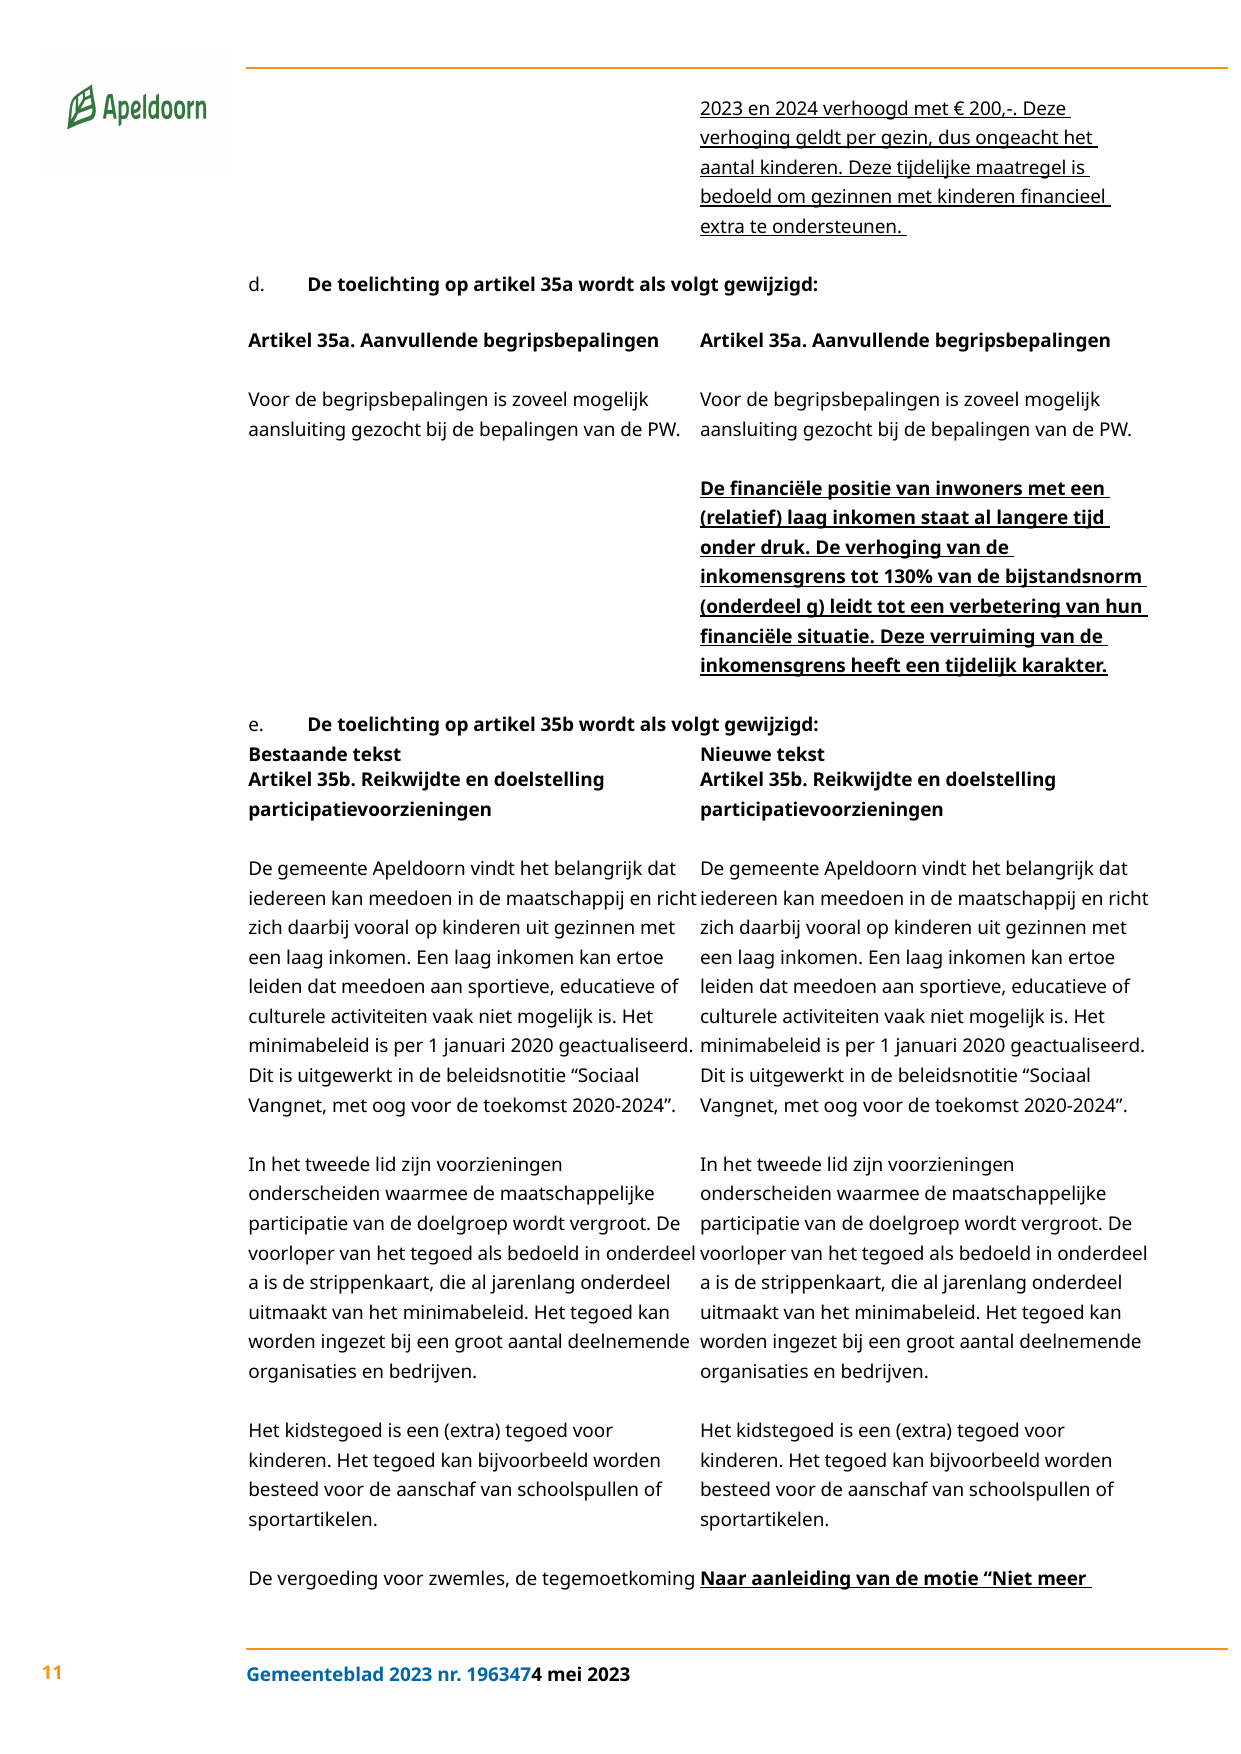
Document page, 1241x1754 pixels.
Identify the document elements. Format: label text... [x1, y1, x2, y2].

table_cell Artikel 35b. Reikwijdte en doelstelling participatievoorzieningen De gemeente Apeldoorn vindt het belangrijk dat iedereen kan meedoen in de maatschappij en richt zich daarbij vooral op kinderen uit gezinnen met een laag inkomen. Een laag inkomen kan ertoe leiden dat meedoen aan sportieve, educatieve of culturele activiteiten vaak niet mogelijk is. Het minimabeleid is per 1 januari 2020 geactualiseerd. Dit is uitgewerkt in de beleidsnotitie “Sociaal Vangnet, met oog voor de toekomst 2020-2024”. In het tweede lid zijn voorzieningen onderscheiden waarmee de maatschappelijke participatie van de doelgroep wordt vergroot. De voorloper van het tegoed als bedoeld in onderdeel a is de strippenkaart, die al jarenlang onderdeel uitmaakt van het minimabeleid. Het tegoed kan worden ingezet bij een groot aantal deelnemende organisaties en bedrijven. Het kidstegoed is een (extra) tegoed voor kinderen. Het tegoed kan bijvoorbeeld worden besteed voor de aanschaf van schoolspullen of sportartikelen. Naar aanleiding van de motie “Niet meer [700, 766, 1152, 1591]
table_header Bestaande tekst [248, 741, 700, 766]
list De toelichting op artikel 35a wordt als volgt gewijzigd: [248, 272, 1152, 297]
table_cell 2023 en 2024 verhoogd met € 200,-. Deze verhoging geldt per gezin, dus ongeacht het aantal kinderen. Deze tijdelijke maatregel is bedoeld om gezinnen met kinderen financieel extra te ondersteunen. [700, 95, 1152, 239]
table_header Nieuwe tekst [700, 741, 1152, 766]
list De toelichting op artikel 35b wordt als volgt gewijzigd: [248, 711, 1152, 737]
table_cell Artikel 35b. Reikwijdte en doelstelling participatievoorzieningen De gemeente Apeldoorn vindt het belangrijk dat iedereen kan meedoen in de maatschappij en richt zich daarbij vooral op kinderen uit gezinnen met een laag inkomen. Een laag inkomen kan ertoe leiden dat meedoen aan sportieve, educatieve of culturele activiteiten vaak niet mogelijk is. Het minimabeleid is per 1 januari 2020 geactualiseerd. Dit is uitgewerkt in de beleidsnotitie “Sociaal Vangnet, met oog voor de toekomst 2020-2024”. In het tweede lid zijn voorzieningen onderscheiden waarmee de maatschappelijke participatie van de doelgroep wordt vergroot. De voorloper van het tegoed als bedoeld in onderdeel a is de strippenkaart, die al jarenlang onderdeel uitmaakt van het minimabeleid. Het tegoed kan worden ingezet bij een groot aantal deelnemende organisaties en bedrijven. Het kidstegoed is een (extra) tegoed voor kinderen. Het tegoed kan bijvoorbeeld worden besteed voor de aanschaf van schoolspullen of sportartikelen. De vergoeding voor zwemles, de tegemoetkoming [248, 766, 700, 1591]
table_cell Artikel 35a. Aanvullende begripsbepalingen Voor de begripsbepalingen is zoveel mogelijk aansluiting gezocht bij de bepalingen van de PW. De financiële positie van inwoners met een (relatief) laag inkomen staat al langere tijd onder druk. De verhoging van de inkomensgrens tot 130% van de bijstandsnorm (onderdeel g) leidt tot een verbetering van hun financiële situatie. Deze verruiming van de inkomensgrens heeft een tijdelijk karakter. [700, 327, 1152, 678]
table_cell Artikel 35a. Aanvullende begripsbepalingen Voor de begripsbepalingen is zoveel mogelijk aansluiting gezocht bij de bepalingen van de PW. [248, 327, 700, 678]
table_header [700, 301, 1152, 327]
picture [41, 47, 231, 172]
table_header [248, 301, 700, 327]
